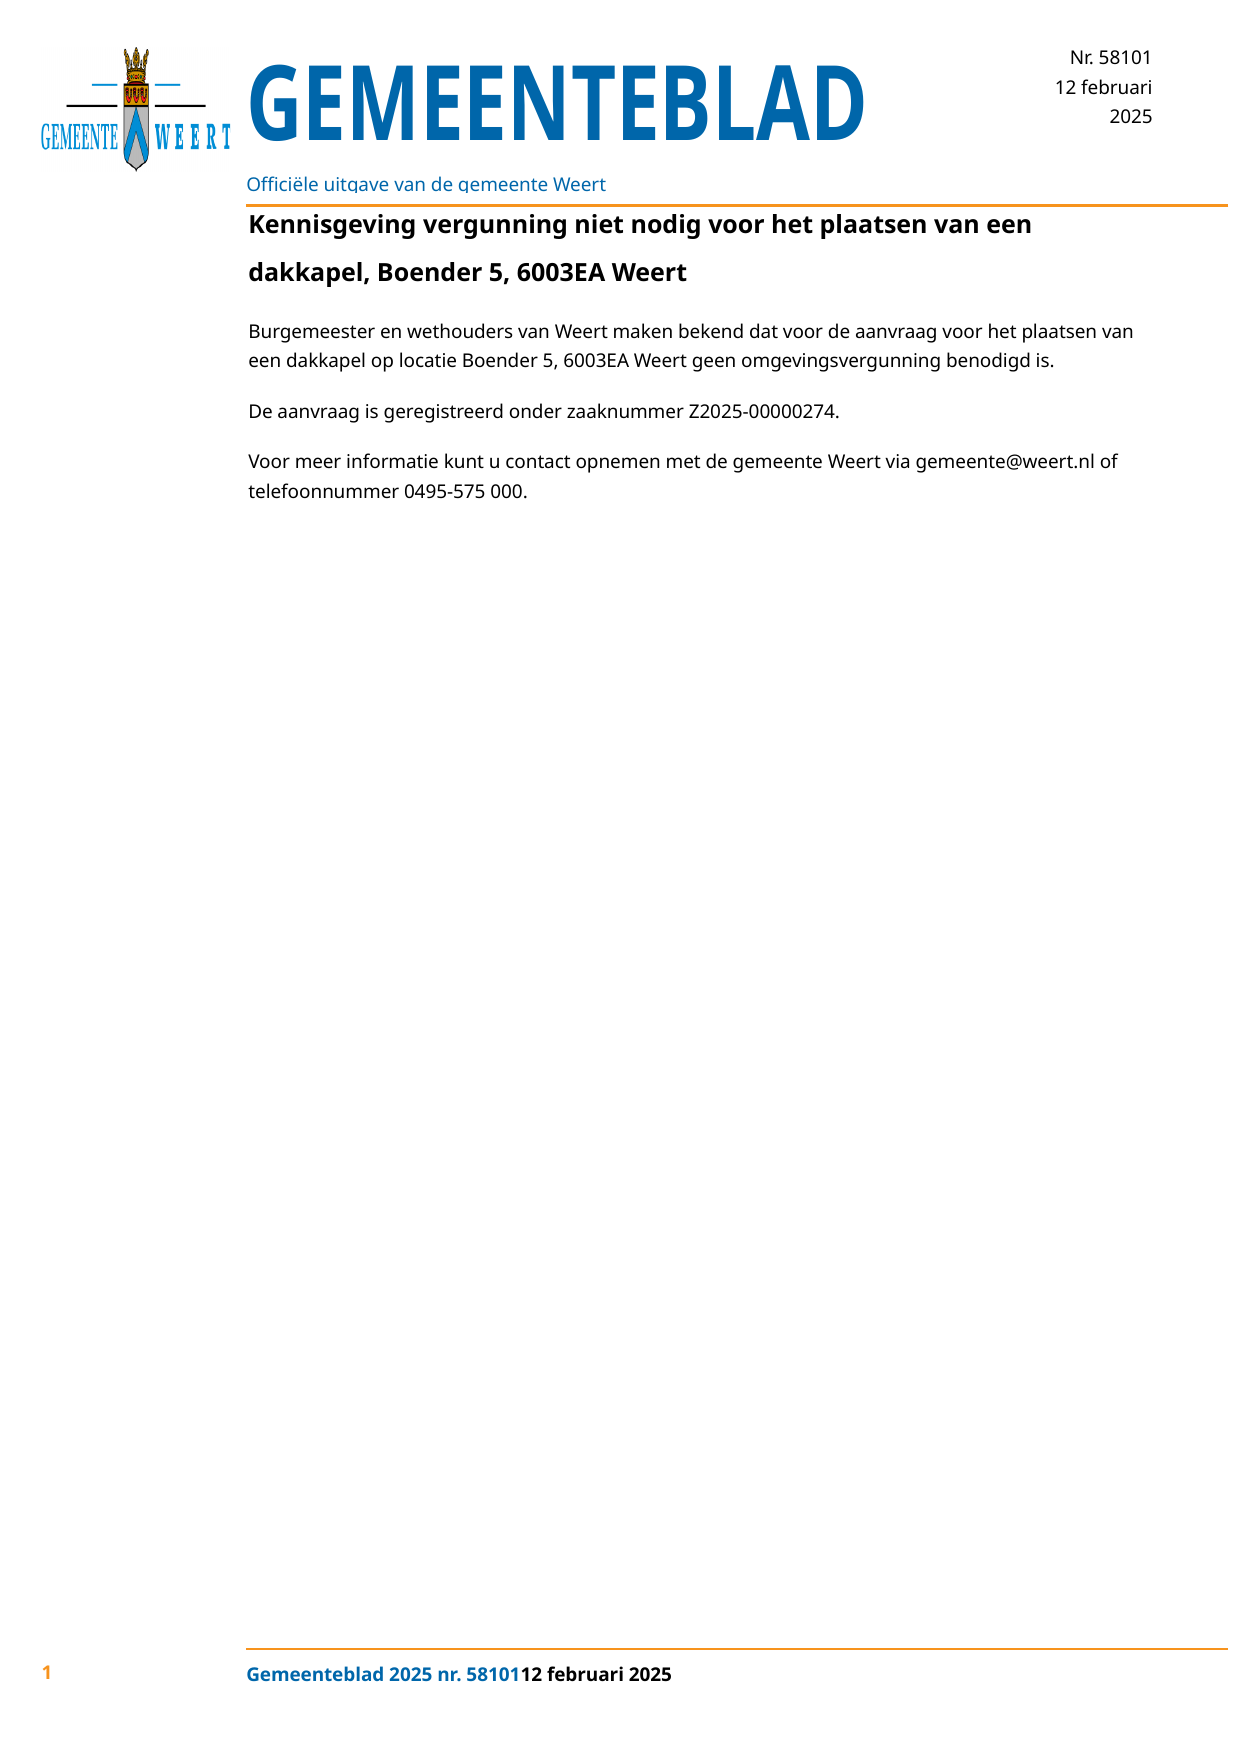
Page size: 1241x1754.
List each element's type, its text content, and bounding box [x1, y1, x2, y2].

text De aanvraag is geregistreerd onder zaaknummer Z2025-00000274. [248, 398, 1152, 424]
picture [41, 47, 231, 172]
text Voor meer informatie kunt u contact opnemen met de gemeente Weert via gemeente@weert.nl of telefoonnummer 0495-575 000. [248, 448, 1152, 504]
text Burgemeester en wethouders van Weert maken bekend dat voor de aanvraag voor het plaatsen van een dakkapel op locatie Boender 5, 6003EA Weert geen omgevingsvergunning benodigd is. [248, 318, 1152, 373]
text Kennisgeving vergunning niet nodig voor het plaatsen van een dakkapel, Boender 5, 6003EA Weert [248, 207, 1152, 288]
